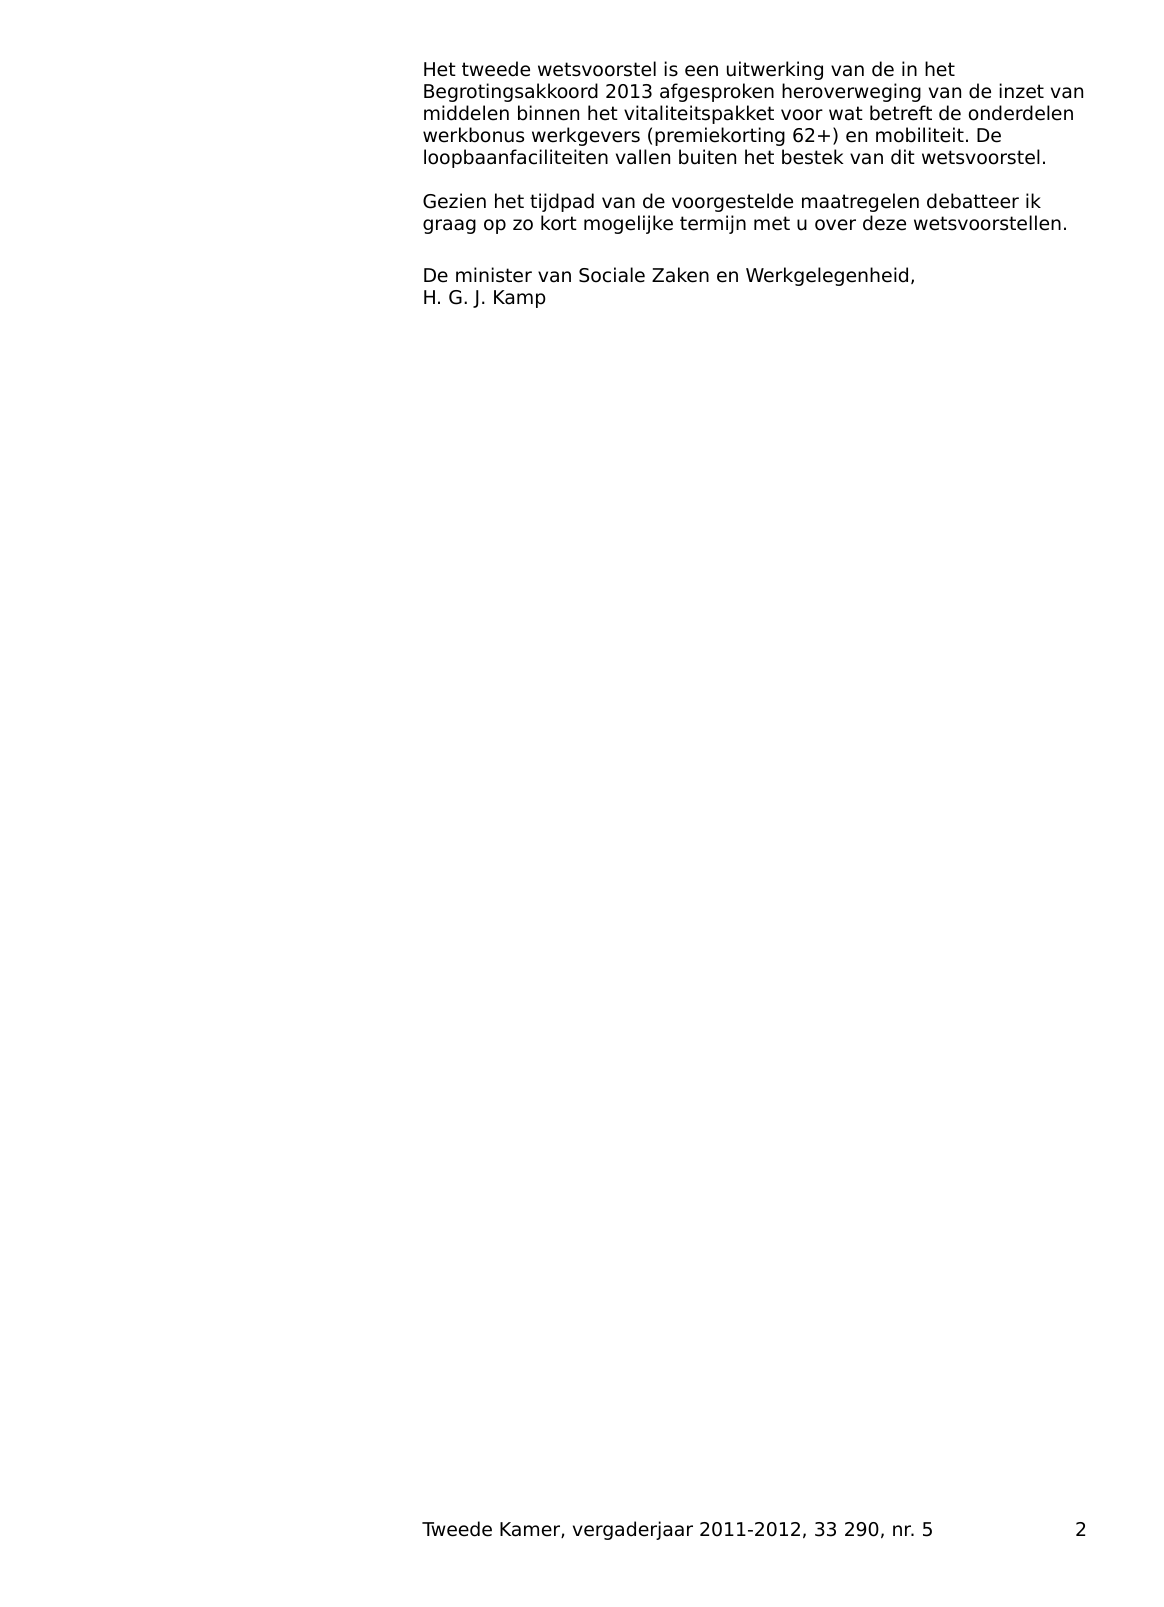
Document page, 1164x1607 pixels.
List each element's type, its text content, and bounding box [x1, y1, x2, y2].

text Het tweede wetsvoorstel is een uitwerking van de in het Begrotingsakkoord 2013 afgesproken heroverweging van de inzet van middelen binnen het vitaliteitspakket voor wat betreft de onderdelen werkbonus werkgevers (premiekorting 62+) en mobiliteit. De loopbaanfaciliteiten vallen buiten het bestek van dit wetsvoorstel. [422, 59, 1087, 169]
text De minister van Sociale Zaken en Werkgelegenheid, H. G. J. Kamp [422, 265, 1087, 309]
text Gezien het tijdpad van de voorgestelde maatregelen debatteer ik graag op zo kort mogelijke termijn met u over deze wetsvoorstellen. [422, 191, 1087, 235]
